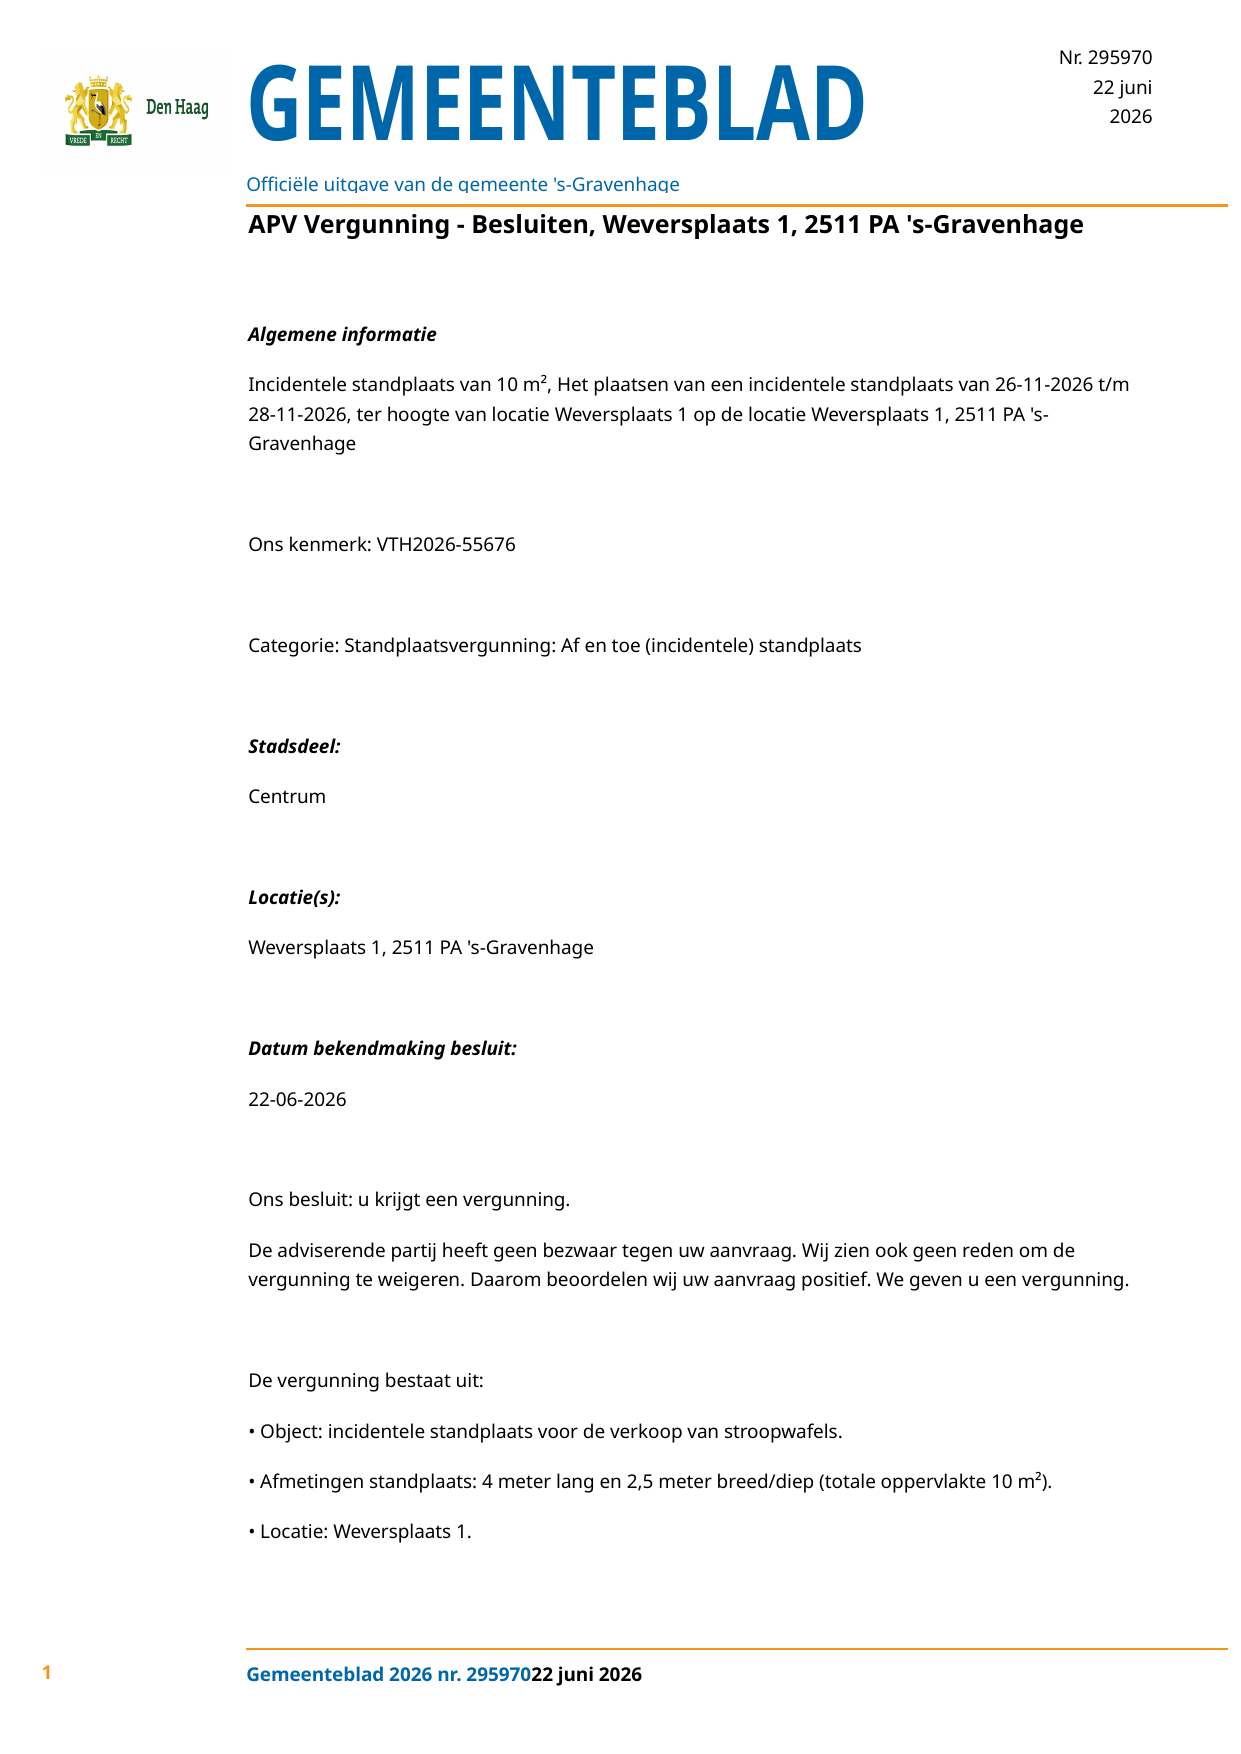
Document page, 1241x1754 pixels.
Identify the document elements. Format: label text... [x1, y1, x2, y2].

text Categorie: Standplaatsvergunning: Af en toe (incidentele) standplaats [248, 632, 1152, 658]
text Ons besluit: u krijgt een vergunning. [248, 1187, 1152, 1212]
text Locatie(s): [248, 884, 1152, 910]
text APV Vergunning - Besluiten, Weversplaats 1, 2511 PA 's-Gravenhage [248, 207, 1152, 241]
text Stadsdeel: [248, 733, 1152, 758]
text • Afmetingen standplaats: 4 meter lang en 2,5 meter breed/diep (totale oppervlakte 10 m²). [248, 1468, 1152, 1494]
text Weversplaats 1, 2511 PA 's-Gravenhage [248, 934, 1152, 960]
text Incidentele standplaats van 10 m², Het plaatsen van een incidentele standplaats van 26-11-2026 t/m 28-11-2026, ter hoogte van locatie Weversplaats 1 op de locatie Weversplaats 1, 2511 PA 's-Gravenhage [248, 371, 1152, 456]
text Datum bekendmaking besluit: [248, 1035, 1152, 1061]
text Ons kenmerk: VTH2026-55676 [248, 531, 1152, 557]
text Algemene informatie [248, 321, 1152, 346]
text 22-06-2026 [248, 1086, 1152, 1111]
text De vergunning bestaat uit: [248, 1367, 1152, 1393]
text • Locatie: Weversplaats 1. [248, 1519, 1152, 1544]
text De adviserende partij heeft geen bezwaar tegen uw aanvraag. Wij zien ook geen reden om de vergunning te weigeren. Daarom beoordelen wij uw aanvraag positief. We geven u een vergunning. [248, 1237, 1152, 1292]
picture [41, 47, 231, 172]
text Centrum [248, 783, 1152, 809]
text • Object: incidentele standplaats voor de verkoop van stroopwafels. [248, 1418, 1152, 1443]
